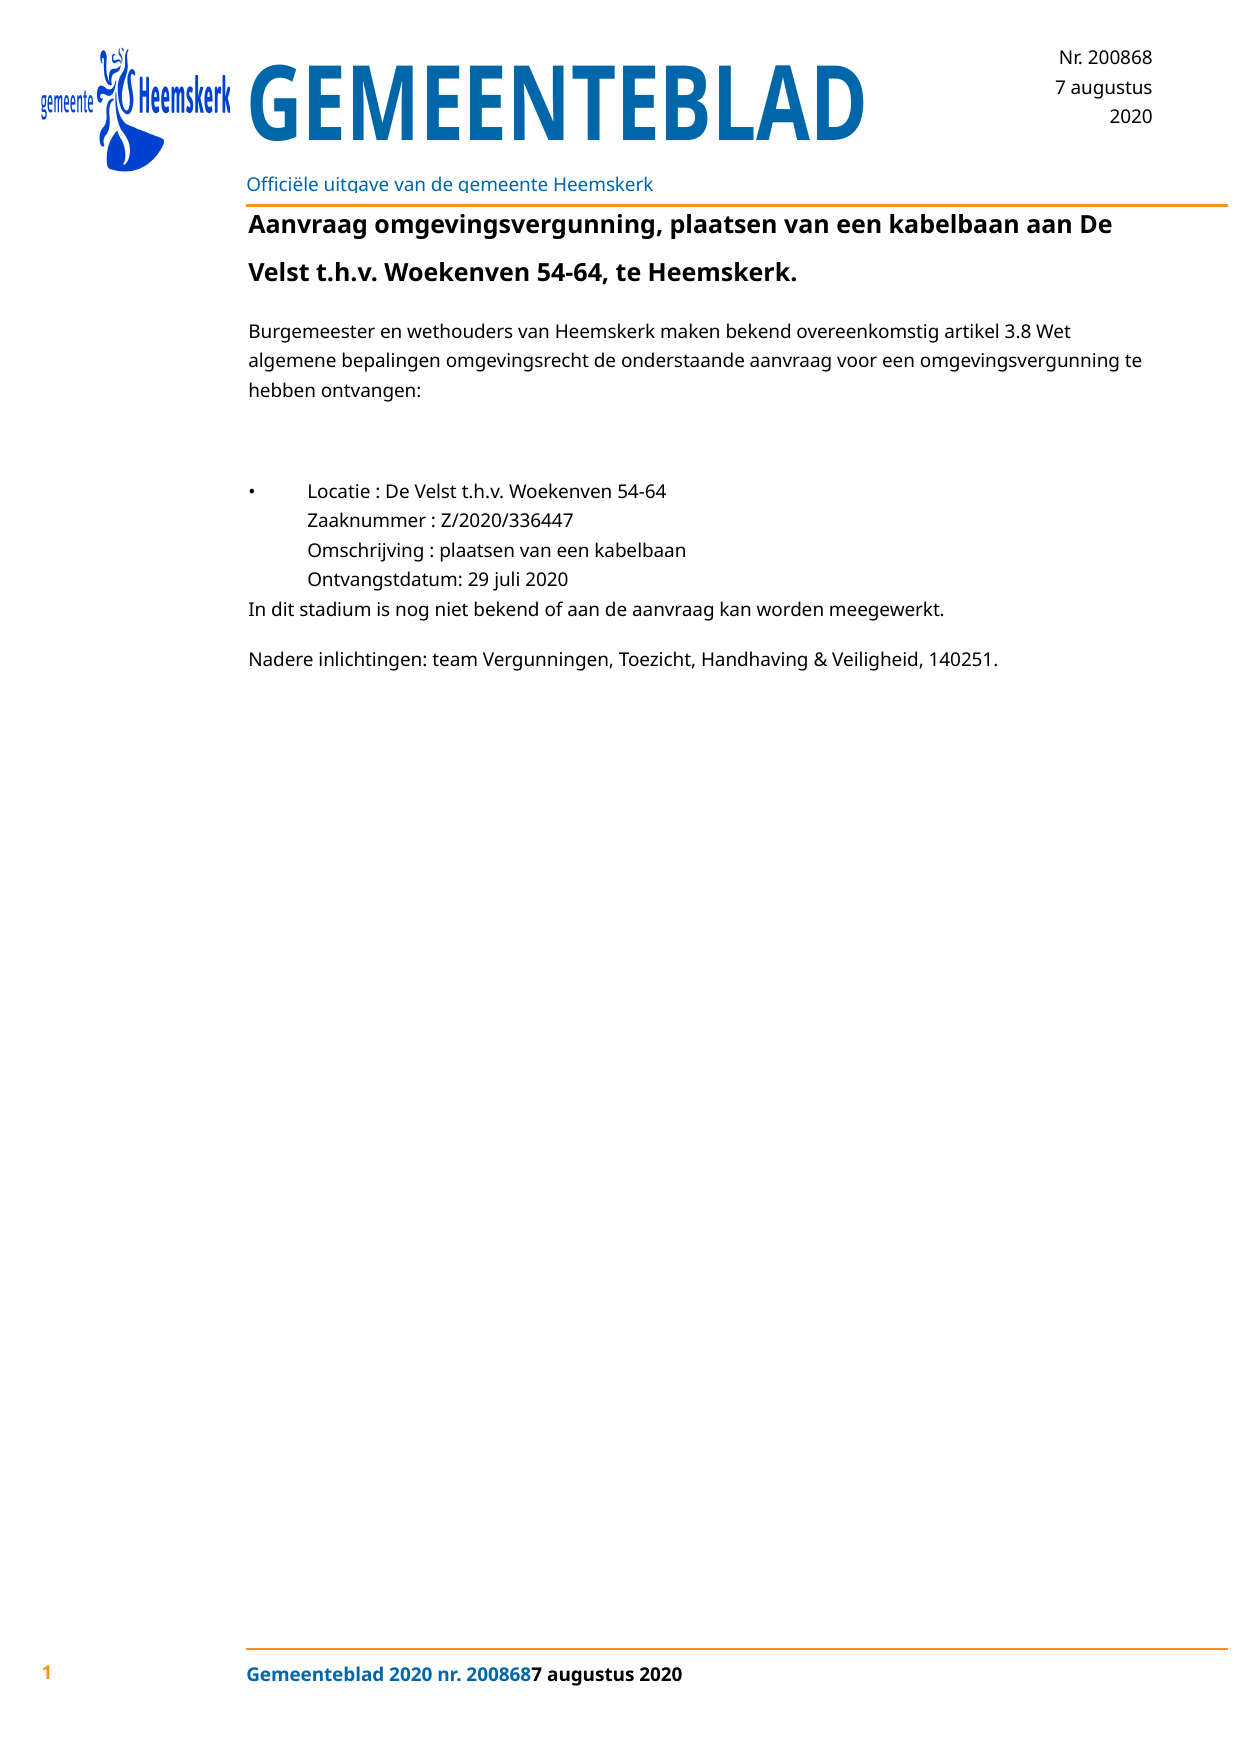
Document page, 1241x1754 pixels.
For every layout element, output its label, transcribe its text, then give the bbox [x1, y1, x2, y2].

text Nadere inlichtingen: team Vergunningen, Toezicht, Handhaving & Veiligheid, 140251. [248, 647, 1152, 672]
text Burgemeester en wethouders van Heemskerk maken bekend overeenkomstig artikel 3.8 Wet algemene bepalingen omgevingsrecht de onderstaande aanvraag voor een omgevingsvergunning te hebben ontvangen: [248, 318, 1152, 403]
text In dit stadium is nog niet bekend of aan de aanvraag kan worden meegewerkt. [248, 596, 1152, 622]
text Aanvraag omgevingsvergunning, plaatsen van een kabelbaan aan De Velst t.h.v. Woekenven 54-64, te Heemskerk. [248, 207, 1152, 288]
list Zaaknummer : Z/2020/336447 [248, 507, 1152, 533]
list Locatie : De Velst t.h.v. Woekenven 54-64 [248, 478, 1152, 504]
picture [41, 47, 231, 172]
list Omschrijving : plaatsen van een kabelbaan [248, 537, 1152, 563]
list Ontvangstdatum: 29 juli 2020 [248, 567, 1152, 592]
